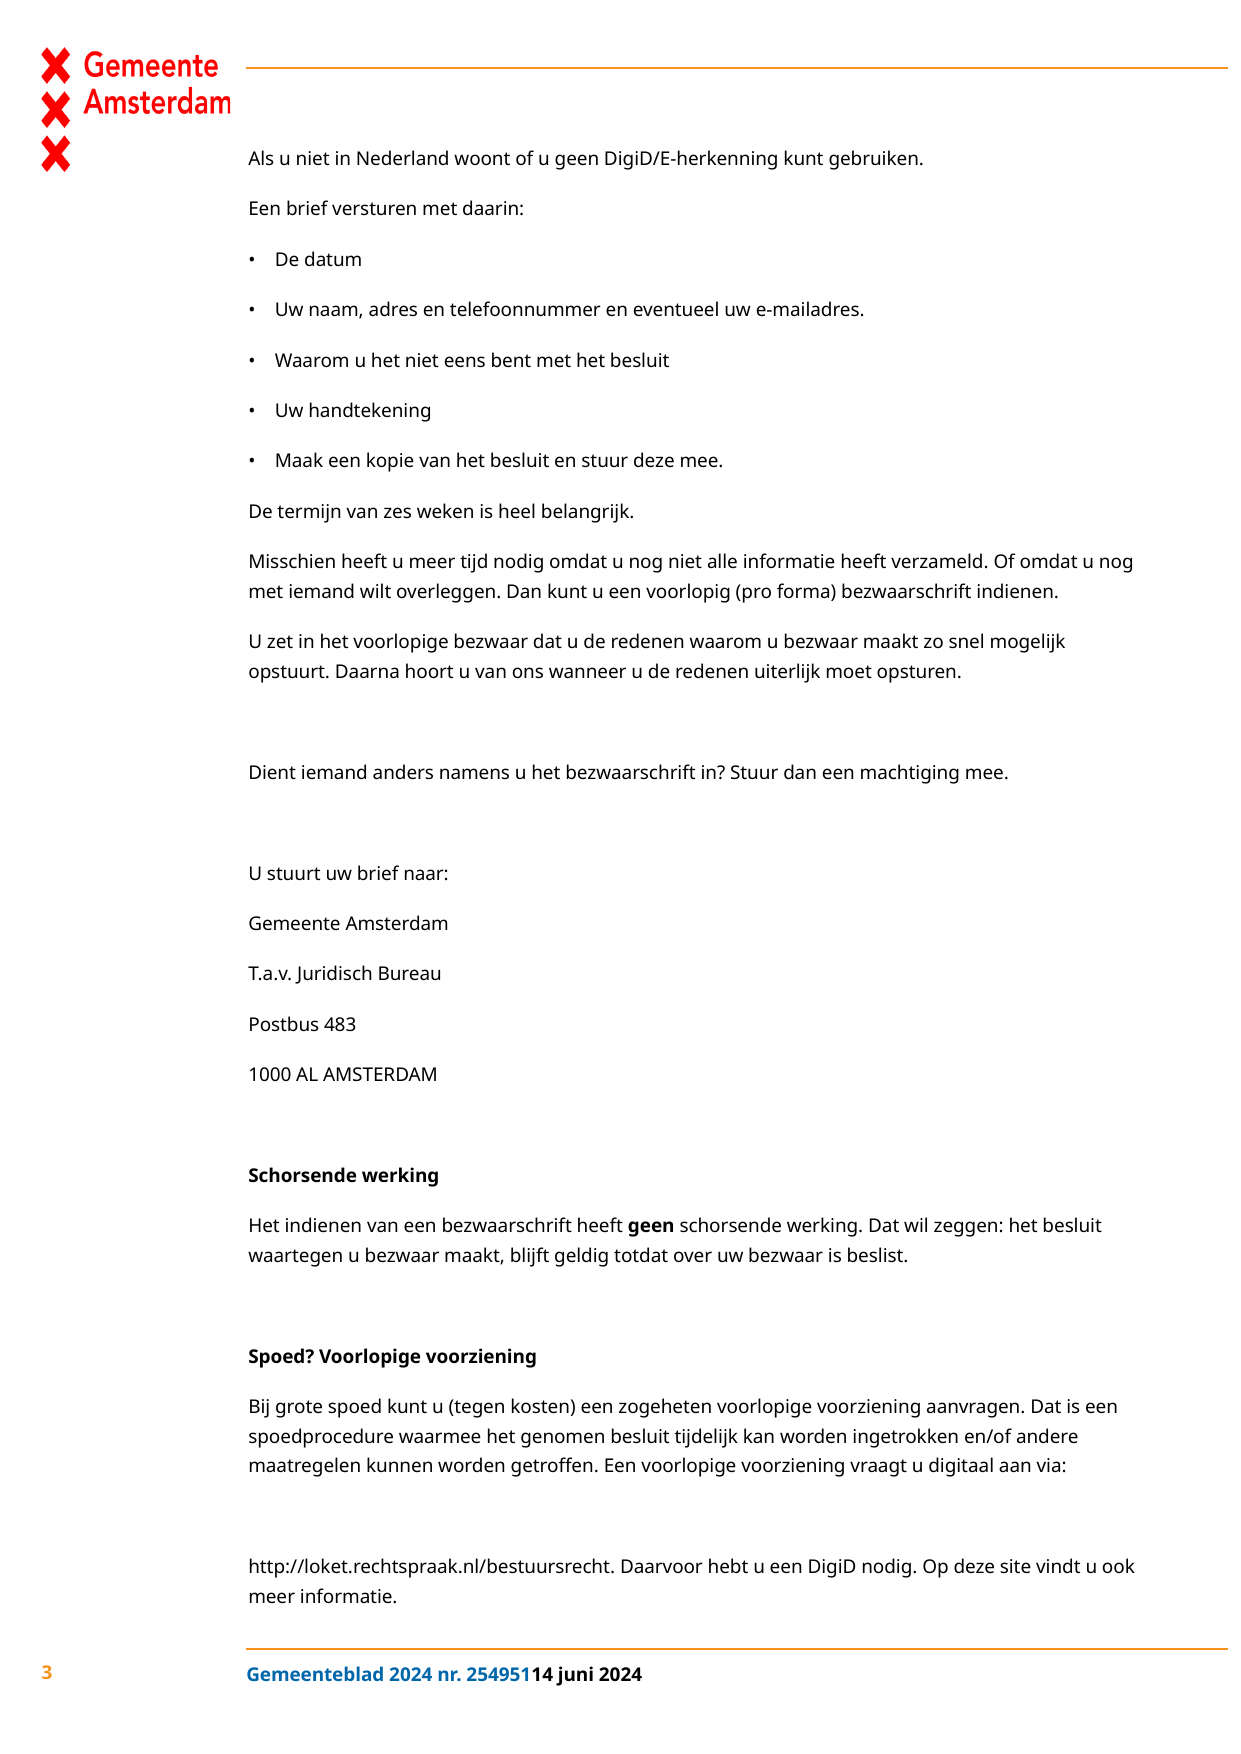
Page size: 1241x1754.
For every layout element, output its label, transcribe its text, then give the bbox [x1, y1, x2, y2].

text • De datum [248, 246, 1152, 272]
text • Waarom u het niet eens bent met het besluit [248, 347, 1152, 373]
text U stuurt uw brief naar: [248, 860, 1152, 886]
text De termijn van zes weken is heel belangrijk. [248, 498, 1152, 524]
text Gemeente Amsterdam [248, 910, 1152, 936]
text U zet in het voorlopige bezwaar dat u de redenen waarom u bezwaar maakt zo snel mogelijk opstuurt. Daarna hoort u van ons wanneer u de redenen uiterlijk moet opsturen. [248, 628, 1152, 684]
text Het indienen van een bezwaarschrift heeft geen schorsende werking. Dat wil zeggen: het besluit waartegen u bezwaar maakt, blijft geldig totdat over uw bezwaar is beslist. [248, 1213, 1152, 1268]
text Misschien heeft u meer tijd nodig omdat u nog niet alle informatie heeft verzameld. Of omdat u nog met iemand wilt overleggen. Dan kunt u een voorlopig (pro forma) bezwaarschrift indienen. [248, 548, 1152, 604]
text T.a.v. Juridisch Bureau [248, 961, 1152, 986]
text 1000 AL AMSTERDAM [248, 1061, 1152, 1087]
text Dient iemand anders namens u het bezwaarschrift in? Stuur dan een machtiging mee. [248, 759, 1152, 785]
text Als u niet in Nederland woont of u geen DigiD/E-herkenning kunt gebruiken. [248, 145, 1152, 171]
text Spoed? Voorlopige voorziening [248, 1343, 1152, 1369]
text Bij grote spoed kunt u (tegen kosten) een zogeheten voorlopige voorziening aanvragen. Dat is een spoedprocedure waarmee het genomen besluit tijdelijk kan worden ingetrokken en/of andere maatregelen kunnen worden getroffen. Een voorlopige voorziening vraagt u digitaal aan via: [248, 1393, 1152, 1478]
text http://loket.rechtspraak.nl/bestuursrecht. Daarvoor hebt u een DigiD nodig. Op deze site vindt u ook meer informatie. [248, 1553, 1152, 1609]
text Postbus 483 [248, 1011, 1152, 1037]
text Schorsende werking [248, 1162, 1152, 1188]
picture [41, 47, 231, 172]
text • Uw handtekening [248, 397, 1152, 423]
text Een brief versturen met daarin: [248, 196, 1152, 221]
text • Uw naam, adres en telefoonnummer en eventueel uw e-mailadres. [248, 296, 1152, 322]
text • Maak een kopie van het besluit en stuur deze mee. [248, 448, 1152, 473]
